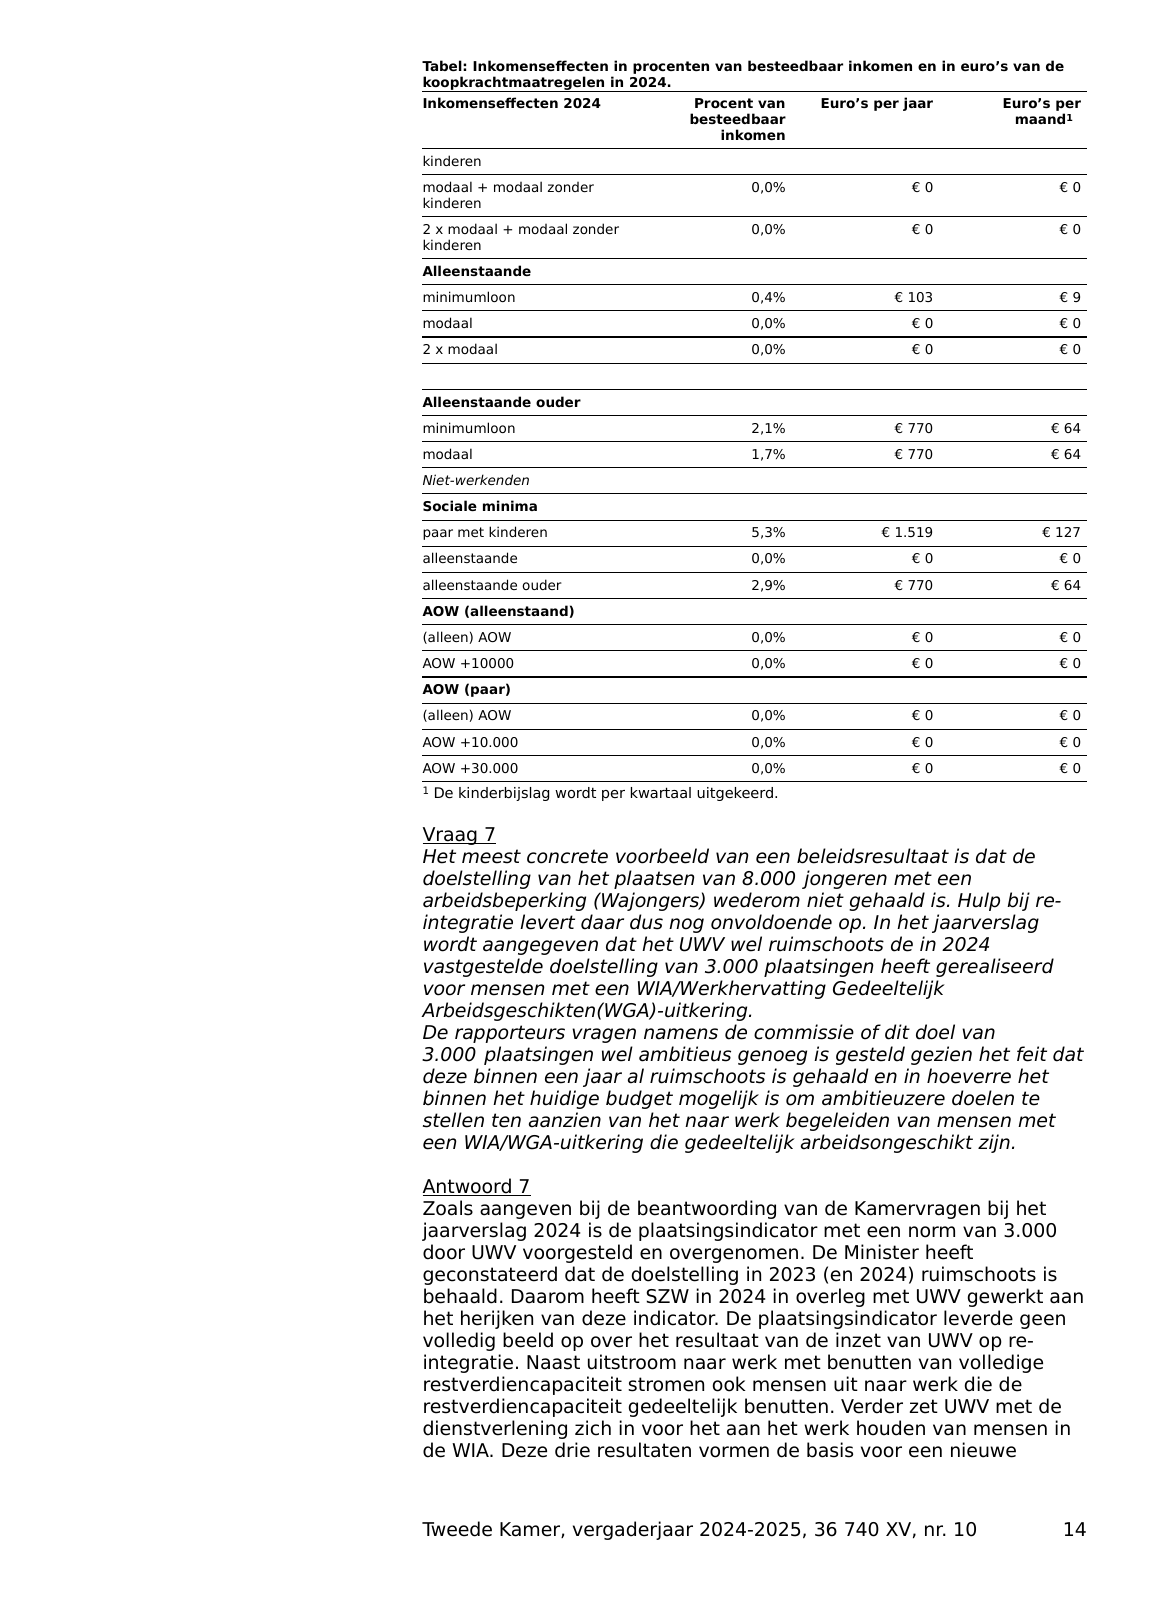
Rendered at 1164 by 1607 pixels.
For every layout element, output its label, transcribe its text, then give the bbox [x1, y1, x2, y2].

table_cell paar met kinderen [422, 521, 644, 546]
table_cell [791, 364, 939, 389]
table_cell (alleen) AOW [422, 625, 644, 650]
table_cell [791, 149, 939, 174]
table_cell [644, 468, 791, 493]
table_cell € 0 [939, 547, 1087, 572]
table_cell 0,0% [644, 311, 791, 336]
table_cell [939, 494, 1087, 519]
table_cell modaal [422, 442, 644, 467]
table_cell kinderen [422, 149, 644, 174]
text De rapporteurs vragen namens de commissie of dit doel van 3.000 plaatsingen wel ambitieus genoeg is gesteld gezien het feit dat deze binnen een jaar al ruimschoots is gehaald en in hoeverre het binnen het huidige budget mogelijk is om ambitieuzere doelen te stellen ten aanzien van het naar werk begeleiden van mensen met een WIA/WGA-uitkering die gedeeltelijk arbeidsongeschikt zijn. [422, 1022, 1087, 1154]
table_cell € 0 [939, 756, 1087, 781]
table_cell (alleen) AOW [422, 704, 644, 729]
table_cell [791, 259, 939, 284]
table_cell AOW +30.000 [422, 756, 644, 781]
table_cell [939, 364, 1087, 389]
table_cell 0,0% [644, 730, 791, 755]
table_cell modaal + modaal zonder kinderen [422, 175, 644, 216]
table_cell [644, 149, 791, 174]
table_cell 0,0% [644, 547, 791, 572]
table_cell € 0 [939, 175, 1087, 216]
table_cell AOW +10.000 [422, 730, 644, 755]
table_cell 1,7% [644, 442, 791, 467]
table_cell modaal [422, 311, 644, 336]
table_cell [644, 494, 791, 519]
text Het meest concrete voorbeeld van een beleidsresultaat is dat de doelstelling van het plaatsen van 8.000 jongeren met een arbeidsbeperking (Wajongers) wederom niet gehaald is. Hulp bij re-integratie levert daar dus nog onvoldoende op. In het jaarverslag wordt aangegeven dat het UWV wel ruimschoots de in 2024 vastgestelde doelstelling van 3.000 plaatsingen heeft gerealiseerd voor mensen met een WIA/Werkhervatting Gedeeltelijk Arbeidsgeschikten(WGA)-uitkering. [422, 846, 1087, 1022]
table_cell Inkomenseffecten 2024 [422, 92, 644, 148]
table_cell € 64 [939, 573, 1087, 598]
table_cell [422, 364, 644, 389]
table_cell [644, 259, 791, 284]
table_cell € 0 [791, 625, 939, 650]
table_cell [939, 678, 1087, 702]
table_cell € 0 [939, 704, 1087, 729]
table_cell 0,0% [644, 338, 791, 363]
table_cell [644, 364, 791, 389]
table_cell minimumloon [422, 416, 644, 441]
table_cell AOW (alleenstaand) [422, 599, 644, 624]
table_cell AOW (paar) [422, 678, 644, 702]
text Zoals aangeven bij de beantwoording van de Kamervragen bij het jaarverslag 2024 is de plaatsingsindicator met een norm van 3.000 door UWV voorgesteld en overgenomen. De Minister heeft geconstateerd dat de doelstelling in 2023 (en 2024) ruimschoots is behaald. Daarom heeft SZW in 2024 in overleg met UWV gewerkt aan het herijken van deze indicator. De plaatsingsindicator leverde geen volledig beeld op over het resultaat van de inzet van UWV op re-integratie. Naast uitstroom naar werk met benutten van volledige restverdiencapaciteit stromen ook mensen uit naar werk die de restverdiencapaciteit gedeeltelijk benutten. Verder zet UWV met de dienstverlening zich in voor het aan het werk houden van mensen in de WIA. Deze drie resultaten vormen de basis voor een nieuwe [422, 1198, 1087, 1462]
table_cell € 0 [791, 547, 939, 572]
table_cell [791, 494, 939, 519]
table_cell € 0 [791, 730, 939, 755]
table_cell alleenstaande ouder [422, 573, 644, 598]
table_cell [939, 259, 1087, 284]
text Vraag 7 [422, 824, 1087, 846]
table_cell [644, 390, 791, 415]
table_cell Alleenstaande [422, 259, 644, 284]
table_cell € 64 [939, 416, 1087, 441]
table_cell 0,0% [644, 175, 791, 216]
table_cell 0,0% [644, 704, 791, 729]
table_cell € 0 [939, 730, 1087, 755]
table_cell € 0 [939, 338, 1087, 363]
table_cell € 0 [939, 311, 1087, 336]
table_cell alleenstaande [422, 547, 644, 572]
table_cell [939, 149, 1087, 174]
table_cell minimumloon [422, 285, 644, 310]
table_cell 2 x modaal + modaal zonder kinderen [422, 217, 644, 258]
table_cell 2 x modaal [422, 338, 644, 363]
table_cell [791, 678, 939, 702]
table_cell € 127 [939, 521, 1087, 546]
table_cell 0,4% [644, 285, 791, 310]
table_cell € 0 [939, 651, 1087, 676]
table_cell € 770 [791, 416, 939, 441]
table_cell [939, 599, 1087, 624]
table_cell € 0 [791, 704, 939, 729]
table_cell Procent van besteedbaar inkomen [644, 92, 791, 148]
text Antwoord 7 [422, 1176, 1087, 1198]
table_cell [939, 468, 1087, 493]
table_cell € 103 [791, 285, 939, 310]
table_cell [644, 599, 791, 624]
table_cell € 64 [939, 442, 1087, 467]
table_cell [791, 468, 939, 493]
table_cell € 770 [791, 573, 939, 598]
table_cell € 0 [791, 756, 939, 781]
table_cell Sociale minima [422, 494, 644, 519]
table_cell [939, 390, 1087, 415]
table_cell € 770 [791, 442, 939, 467]
table_cell € 0 [939, 217, 1087, 258]
table_cell € 1.519 [791, 521, 939, 546]
table_cell 0,0% [644, 756, 791, 781]
table_header Tabel: Inkomenseffecten in procenten van besteedbaar inkomen en in euro’s van de koopkrachtmaatregelen in 2024. [422, 59, 1087, 91]
table_cell Niet-werkenden [422, 468, 644, 493]
table_cell [644, 678, 791, 702]
table_cell AOW +10000 [422, 651, 644, 676]
table_cell 5,3% [644, 521, 791, 546]
table_cell 0,0% [644, 625, 791, 650]
table_cell € 9 [939, 285, 1087, 310]
table_cell Euro’s per maand1 [939, 92, 1087, 148]
table_cell Euro’s per jaar [791, 92, 939, 148]
table_cell € 0 [791, 175, 939, 216]
table_cell [791, 390, 939, 415]
table_cell € 0 [791, 311, 939, 336]
table_cell € 0 [791, 651, 939, 676]
table_cell € 0 [791, 338, 939, 363]
table_cell 0,0% [644, 217, 791, 258]
table_cell Alleenstaande ouder [422, 390, 644, 415]
table_cell 1 De kinderbijslag wordt per kwartaal uitgekeerd. [422, 782, 1087, 802]
table_cell 0,0% [644, 651, 791, 676]
table_cell [791, 599, 939, 624]
table_cell € 0 [791, 217, 939, 258]
table_cell 2,9% [644, 573, 791, 598]
table_cell € 0 [939, 625, 1087, 650]
table_cell 2,1% [644, 416, 791, 441]
